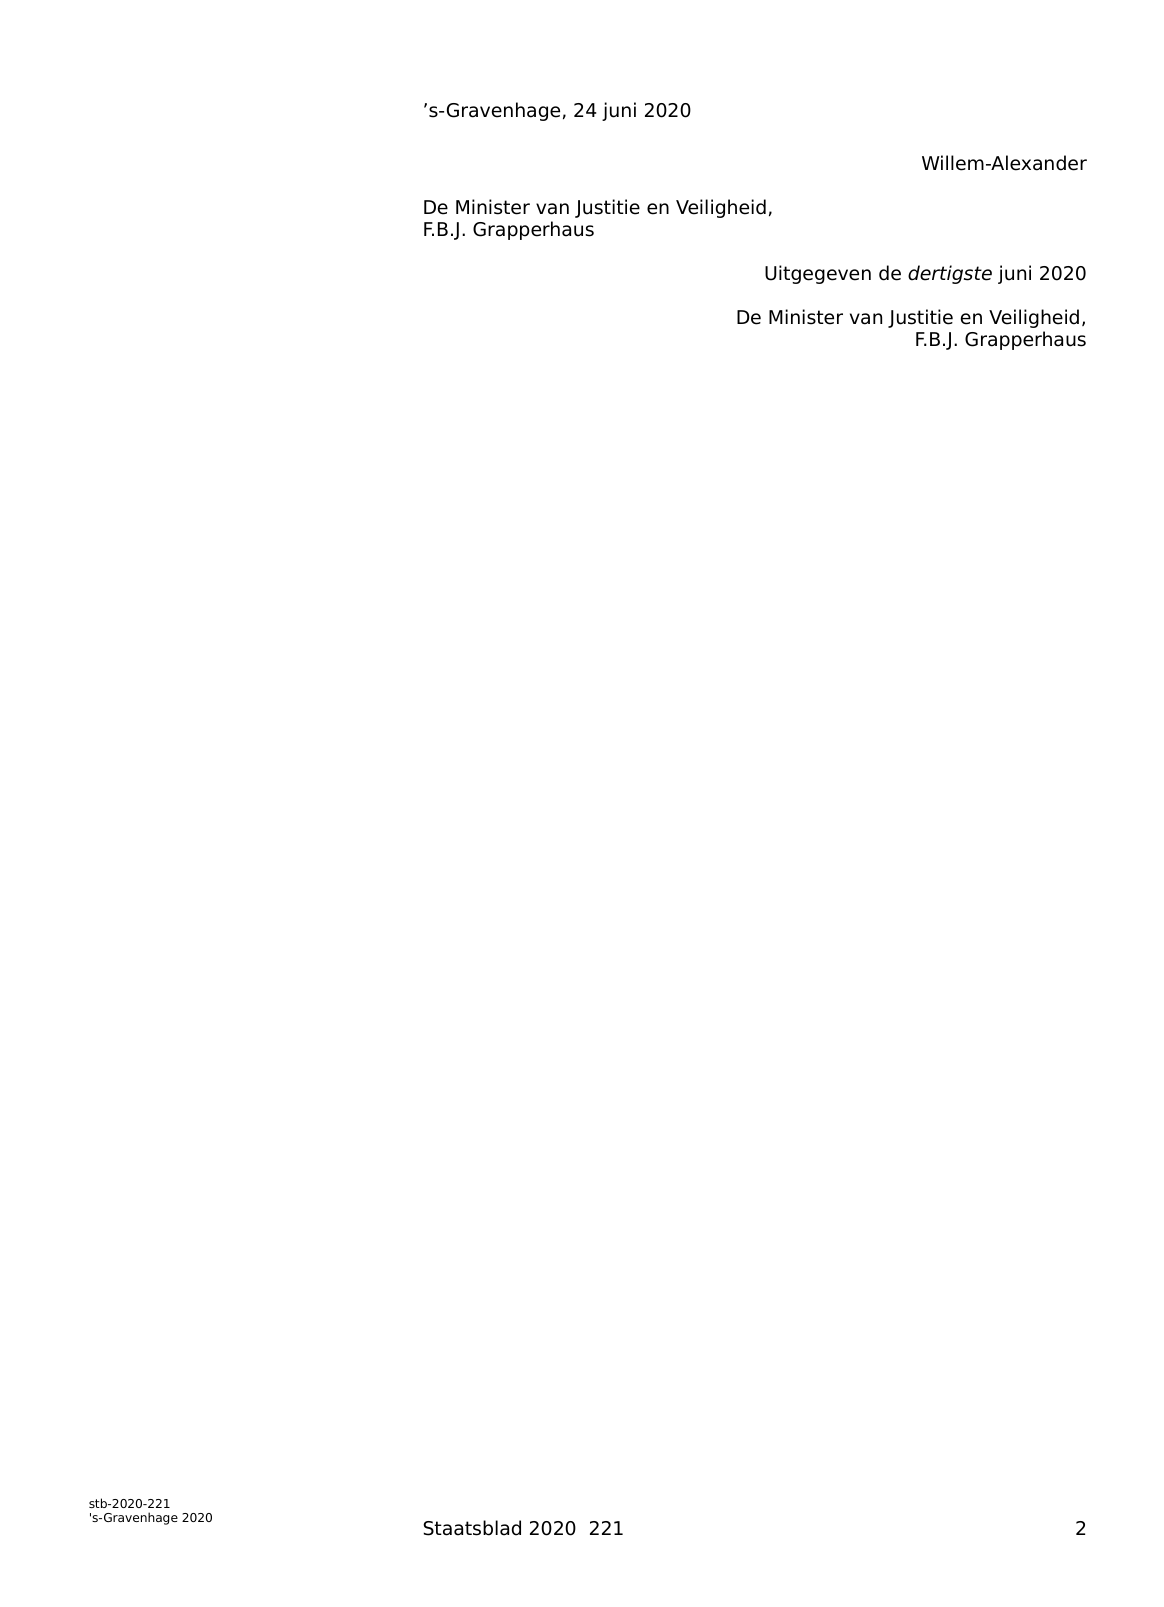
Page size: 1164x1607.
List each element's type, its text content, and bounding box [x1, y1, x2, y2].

text De Minister van Justitie en Veiligheid, F.B.J. Grapperhaus [422, 197, 1087, 241]
text stb-2020-221 [88, 1497, 323, 1511]
text Willem-Alexander [422, 152, 1087, 174]
text ’s-Gravenhage, 24 juni 2020 [422, 100, 1087, 122]
text 's-Gravenhage 2020 [88, 1511, 323, 1525]
text Uitgegeven de dertigste juni 2020 [422, 263, 1087, 285]
text De Minister van Justitie en Veiligheid, F.B.J. Grapperhaus [422, 307, 1087, 351]
